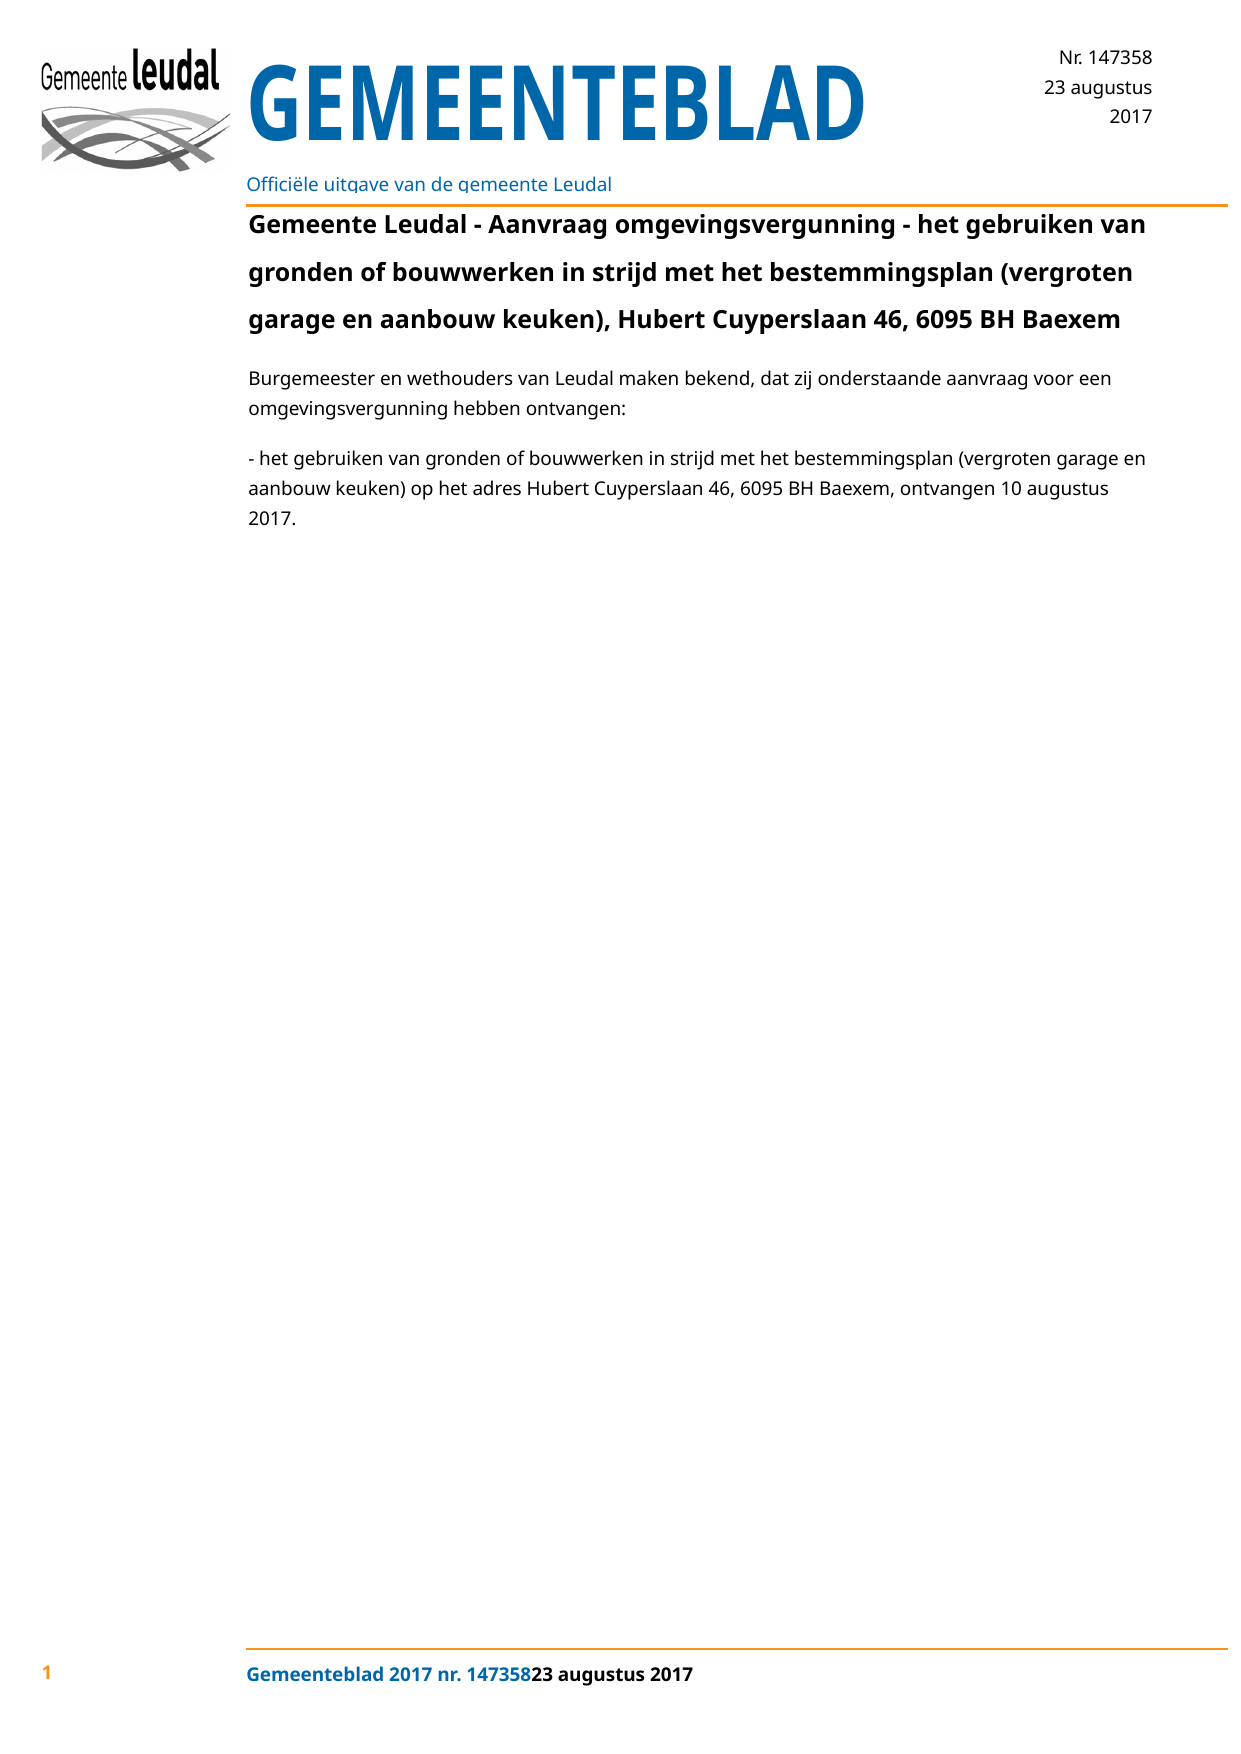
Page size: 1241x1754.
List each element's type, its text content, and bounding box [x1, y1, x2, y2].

text Gemeente Leudal - Aanvraag omgevingsvergunning - het gebruiken van gronden of bouwwerken in strijd met het bestemmingsplan (vergroten garage en aanbouw keuken), Hubert Cuyperslaan 46, 6095 BH Baexem [248, 207, 1152, 336]
text - het gebruiken van gronden of bouwwerken in strijd met het bestemmingsplan (vergroten garage en aanbouw keuken) op het adres Hubert Cuyperslaan 46, 6095 BH Baexem, ontvangen 10 augustus 2017. [248, 446, 1152, 530]
text Burgemeester en wethouders van Leudal maken bekend, dat zij onderstaande aanvraag voor een omgevingsvergunning hebben ontvangen: [248, 366, 1152, 421]
picture [41, 47, 231, 172]
